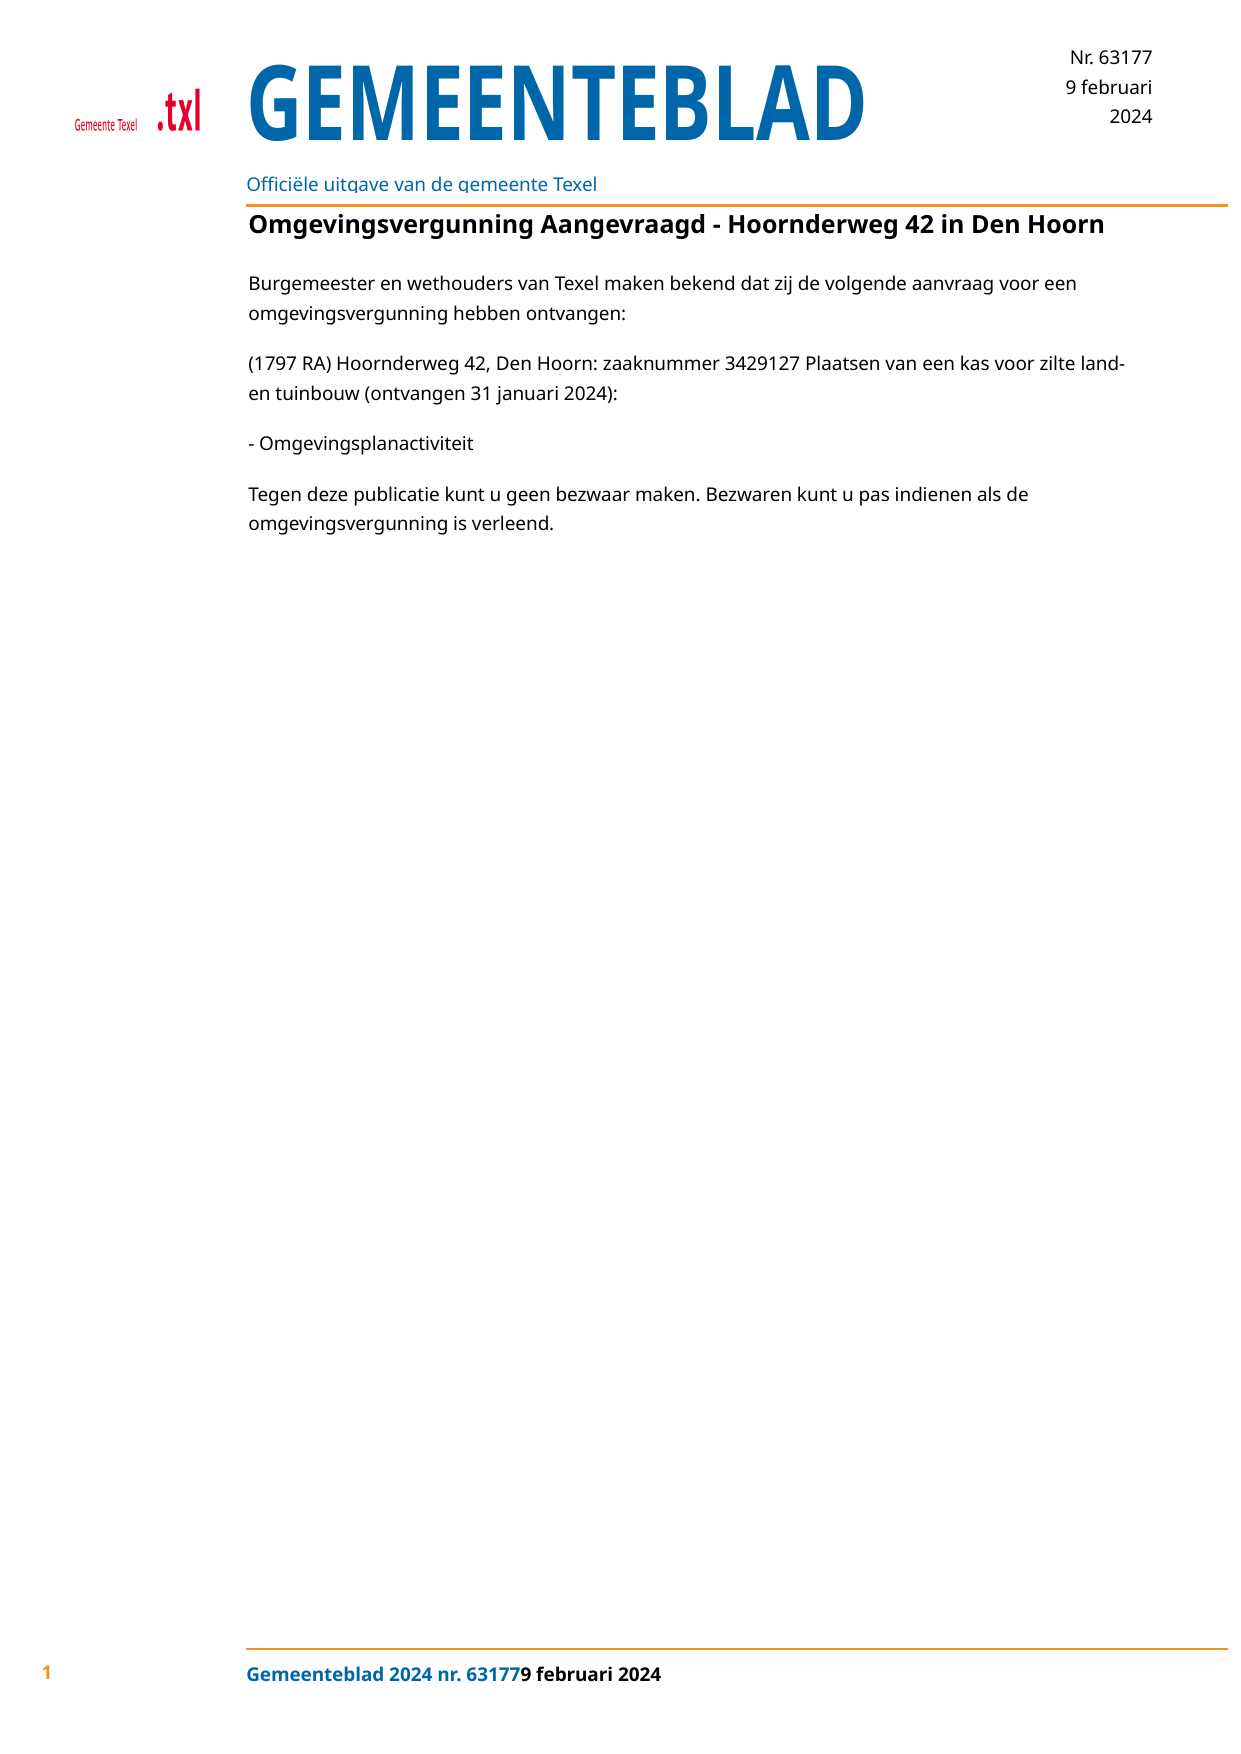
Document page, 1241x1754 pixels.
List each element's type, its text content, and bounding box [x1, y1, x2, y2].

text - Omgevingsplanactiviteit [248, 430, 1152, 456]
text (1797 RA) Hoornderweg 42, Den Hoorn: zaaknummer 3429127 Plaatsen van een kas voor zilte land- en tuinbouw (ontvangen 31 januari 2024): [248, 350, 1152, 406]
text Burgemeester en wethouders van Texel maken bekend dat zij de volgende aanvraag voor een omgevingsvergunning hebben ontvangen: [248, 270, 1152, 326]
text Omgevingsvergunning Aangevraagd - Hoornderweg 42 in Den Hoorn [248, 207, 1152, 241]
text Tegen deze publicatie kunt u geen bezwaar maken. Bezwaren kunt u pas indienen als de omgevingsvergunning is verleend. [248, 481, 1152, 536]
picture [41, 47, 231, 172]
